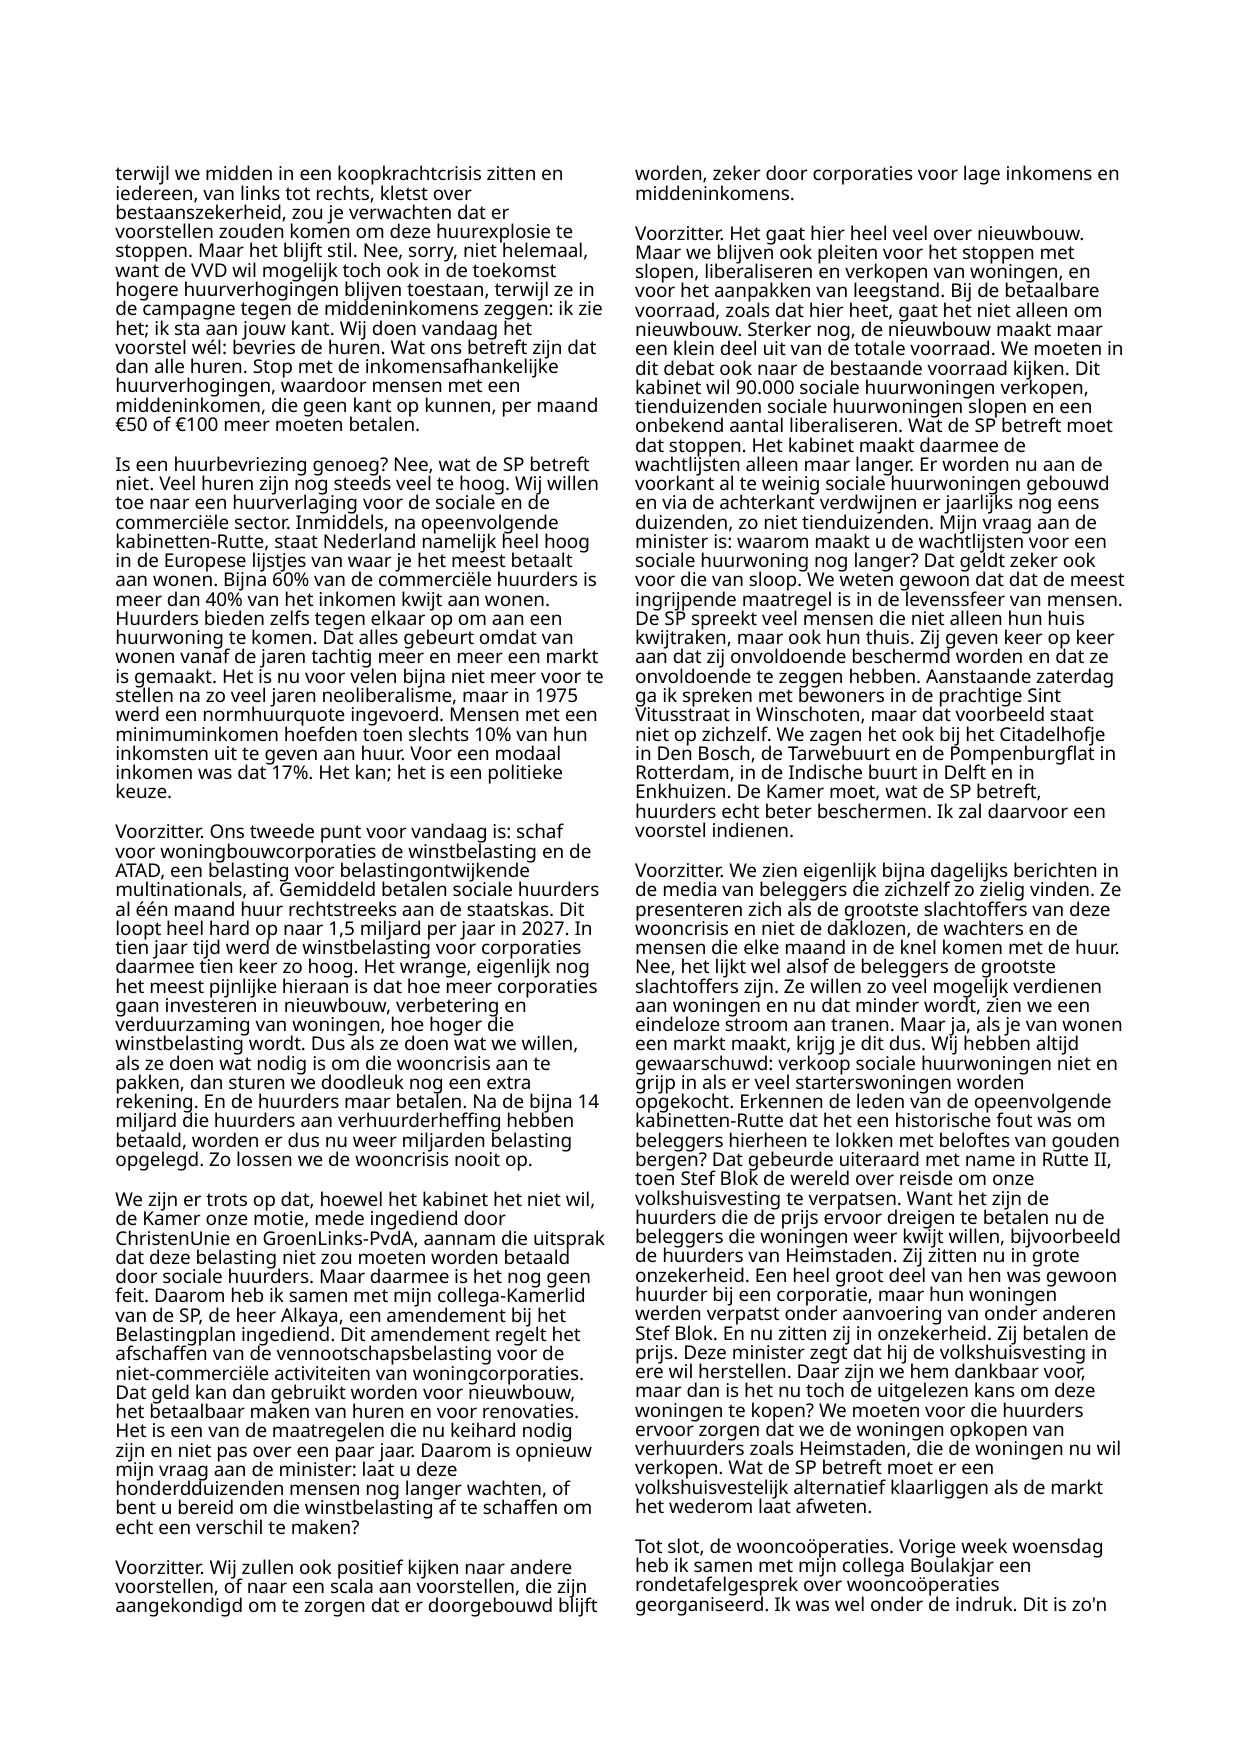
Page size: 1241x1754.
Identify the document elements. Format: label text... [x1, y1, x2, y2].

text Voorzitter. Wij zullen ook positief kijken naar andere voorstellen, of naar een scala aan voorstellen, die zijn aangekondigd om te zorgen dat er doorgebouwd blijft [115, 1559, 605, 1616]
text Tot slot, de wooncoöperaties. Vorige week woensdag heb ik samen met mijn collega Boulakjar een rondetafelgesprek over wooncoöperaties georganiseerd. Ik was wel onder de indruk. Dit is zo'n [635, 1538, 1125, 1615]
text terwijl we midden in een koopkrachtcrisis zitten en iedereen, van links tot rechts, kletst over bestaanszekerheid, zou je verwachten dat er voorstellen zouden komen om deze huurexplosie te stoppen. Maar het blijft stil. Nee, sorry, niet helemaal, want de VVD wil mogelijk toch ook in de toekomst hogere huurverhogingen blijven toestaan, terwijl ze in de campagne tegen de middeninkomens zeggen: ik zie het; ik sta aan jouw kant. Wij doen vandaag het voorstel wél: bevries de huren. Wat ons betreft zijn dat dan alle huren. Stop met de inkomensafhankelijke huurverhogingen, waardoor mensen met een middeninkomen, die geen kant op kunnen, per maand €50 of €100 meer moeten betalen. [115, 165, 605, 435]
text Is een huurbevriezing genoeg? Nee, wat de SP betreft niet. Veel huren zijn nog steeds veel te hoog. Wij willen toe naar een huurverlaging voor de sociale en de commerciële sector. Inmiddels, na opeenvolgende kabinetten-Rutte, staat Nederland namelijk heel hoog in de Europese lijstjes van waar je het meest betaalt aan wonen. Bijna 60% van de commerciële huurders is meer dan 40% van het inkomen kwijt aan wonen. Huurders bieden zelfs tegen elkaar op om aan een huurwoning te komen. Dat alles gebeurt omdat van wonen vanaf de jaren tachtig meer en meer een markt is gemaakt. Het is nu voor velen bijna niet meer voor te stellen na zo veel jaren neoliberalisme, maar in 1975 werd een normhuurquote ingevoerd. Mensen met een minimuminkomen hoefden toen slechts 10% van hun inkomsten uit te geven aan huur. Voor een modaal inkomen was dat 17%. Het kan; het is een politieke keuze. [115, 456, 605, 803]
text Voorzitter. Het gaat hier heel veel over nieuwbouw. Maar we blijven ook pleiten voor het stoppen met slopen, liberaliseren en verkopen van woningen, en voor het aanpakken van leegstand. Bij de betaalbare voorraad, zoals dat hier heet, gaat het niet alleen om nieuwbouw. Sterker nog, de nieuwbouw maakt maar een klein deel uit van de totale voorraad. We moeten in dit debat ook naar de bestaande voorraad kijken. Dit kabinet wil 90.000 sociale huurwoningen verkopen, tienduizenden sociale huurwoningen slopen en een onbekend aantal liberaliseren. Wat de SP betreft moet dat stoppen. Het kabinet maakt daarmee de wachtlijsten alleen maar langer. Er worden nu aan de voorkant al te weinig sociale huurwoningen gebouwd en via de achterkant verdwijnen er jaarlijks nog eens duizenden, zo niet tienduizenden. Mijn vraag aan de minister is: waarom maakt u de wachtlijsten voor een sociale huurwoning nog langer? Dat geldt zeker ook voor die van sloop. We weten gewoon dat dat de meest ingrijpende maatregel is in de levenssfeer van mensen. De SP spreekt veel mensen die niet alleen hun huis kwijtraken, maar ook hun thuis. Zij geven keer op keer aan dat zij onvoldoende beschermd worden en dat ze onvoldoende te zeggen hebben. Aanstaande zaterdag ga ik spreken met bewoners in de prachtige Sint Vitusstraat in Winschoten, maar dat voorbeeld staat niet op zichzelf. We zagen het ook bij het Citadelhofje in Den Bosch, de Tarwebuurt en de Pompenburgflat in Rotterdam, in de Indische buurt in Delft en in Enkhuizen. De Kamer moet, wat de SP betreft, huurders echt beter beschermen. Ik zal daarvoor een voorstel indienen. [635, 224, 1125, 841]
text We zijn er trots op dat, hoewel het kabinet het niet wil, de Kamer onze motie, mede ingediend door ChristenUnie en GroenLinks-PvdA, aannam die uitsprak dat deze belasting niet zou moeten worden betaald door sociale huurders. Maar daarmee is het nog geen feit. Daarom heb ik samen met mijn collega-Kamerlid van de SP, de heer Alkaya, een amendement bij het Belastingplan ingediend. Dit amendement regelt het afschaffen van de vennootschapsbelasting voor de niet-commerciële activiteiten van woningcorporaties. Dat geld kan dan gebruikt worden voor nieuwbouw, het betaalbaar maken van huren en voor renovaties. Het is een van de maatregelen die nu keihard nodig zijn en niet pas over een paar jaar. Daarom is opnieuw mijn vraag aan de minister: laat u deze honderdduizenden mensen nog langer wachten, of bent u bereid om die winstbelasting af te schaffen om echt een verschil te maken? [115, 1191, 605, 1538]
text Voorzitter. Ons tweede punt voor vandaag is: schaf voor woningbouwcorporaties de winstbelasting en de ATAD, een belasting voor belastingontwijkende multinationals, af. Gemiddeld betalen sociale huurders al één maand huur rechtstreeks aan de staatskas. Dit loopt heel hard op naar 1,5 miljard per jaar in 2027. In tien jaar tijd werd de winstbelasting voor corporaties daarmee tien keer zo hoog. Het wrange, eigenlijk nog het meest pijnlijke hieraan is dat hoe meer corporaties gaan investeren in nieuwbouw, verbetering en verduurzaming van woningen, hoe hoger die winstbelasting wordt. Dus als ze doen wat we willen, als ze doen wat nodig is om die wooncrisis aan te pakken, dan sturen we doodleuk nog een extra rekening. En de huurders maar betalen. Na de bijna 14 miljard die huurders aan verhuurderheffing hebben betaald, worden er dus nu weer miljarden belasting opgelegd. Zo lossen we de wooncrisis nooit op. [115, 823, 605, 1170]
text worden, zeker door corporaties voor lage inkomens en middeninkomens. [635, 165, 1125, 204]
text Voorzitter. We zien eigenlijk bijna dagelijks berichten in de media van beleggers die zichzelf zo zielig vinden. Ze presenteren zich als de grootste slachtoffers van deze wooncrisis en niet de daklozen, de wachters en de mensen die elke maand in de knel komen met de huur. Nee, het lijkt wel alsof de beleggers de grootste slachtoffers zijn. Ze willen zo veel mogelijk verdienen aan woningen en nu dat minder wordt, zien we een eindeloze stroom aan tranen. Maar ja, als je van wonen een markt maakt, krijg je dit dus. Wij hebben altijd gewaarschuwd: verkoop sociale huurwoningen niet en grijp in als er veel starterswoningen worden opgekocht. Erkennen de leden van de opeenvolgende kabinetten-Rutte dat het een historische fout was om beleggers hierheen te lokken met beloftes van gouden bergen? Dat gebeurde uiteraard met name in Rutte II, toen Stef Blok de wereld over reisde om onze volkshuisvesting te verpatsen. Want het zijn de huurders die de prijs ervoor dreigen te betalen nu de beleggers die woningen weer kwijt willen, bijvoorbeeld de huurders van Heimstaden. Zij zitten nu in grote onzekerheid. Een heel groot deel van hen was gewoon huurder bij een corporatie, maar hun woningen werden verpatst onder aanvoering van onder anderen Stef Blok. En nu zitten zij in onzekerheid. Zij betalen de prijs. Deze minister zegt dat hij de volkshuisvesting in ere wil herstellen. Daar zijn we hem dankbaar voor, maar dan is het nu toch de uitgelezen kans om deze woningen te kopen? We moeten voor die huurders ervoor zorgen dat we de woningen opkopen van verhuurders zoals Heimstaden, die de woningen nu wil verkopen. Wat de SP betreft moet er een volkshuisvestelijk alternatief klaarliggen als de markt het wederom laat afweten. [635, 862, 1125, 1517]
